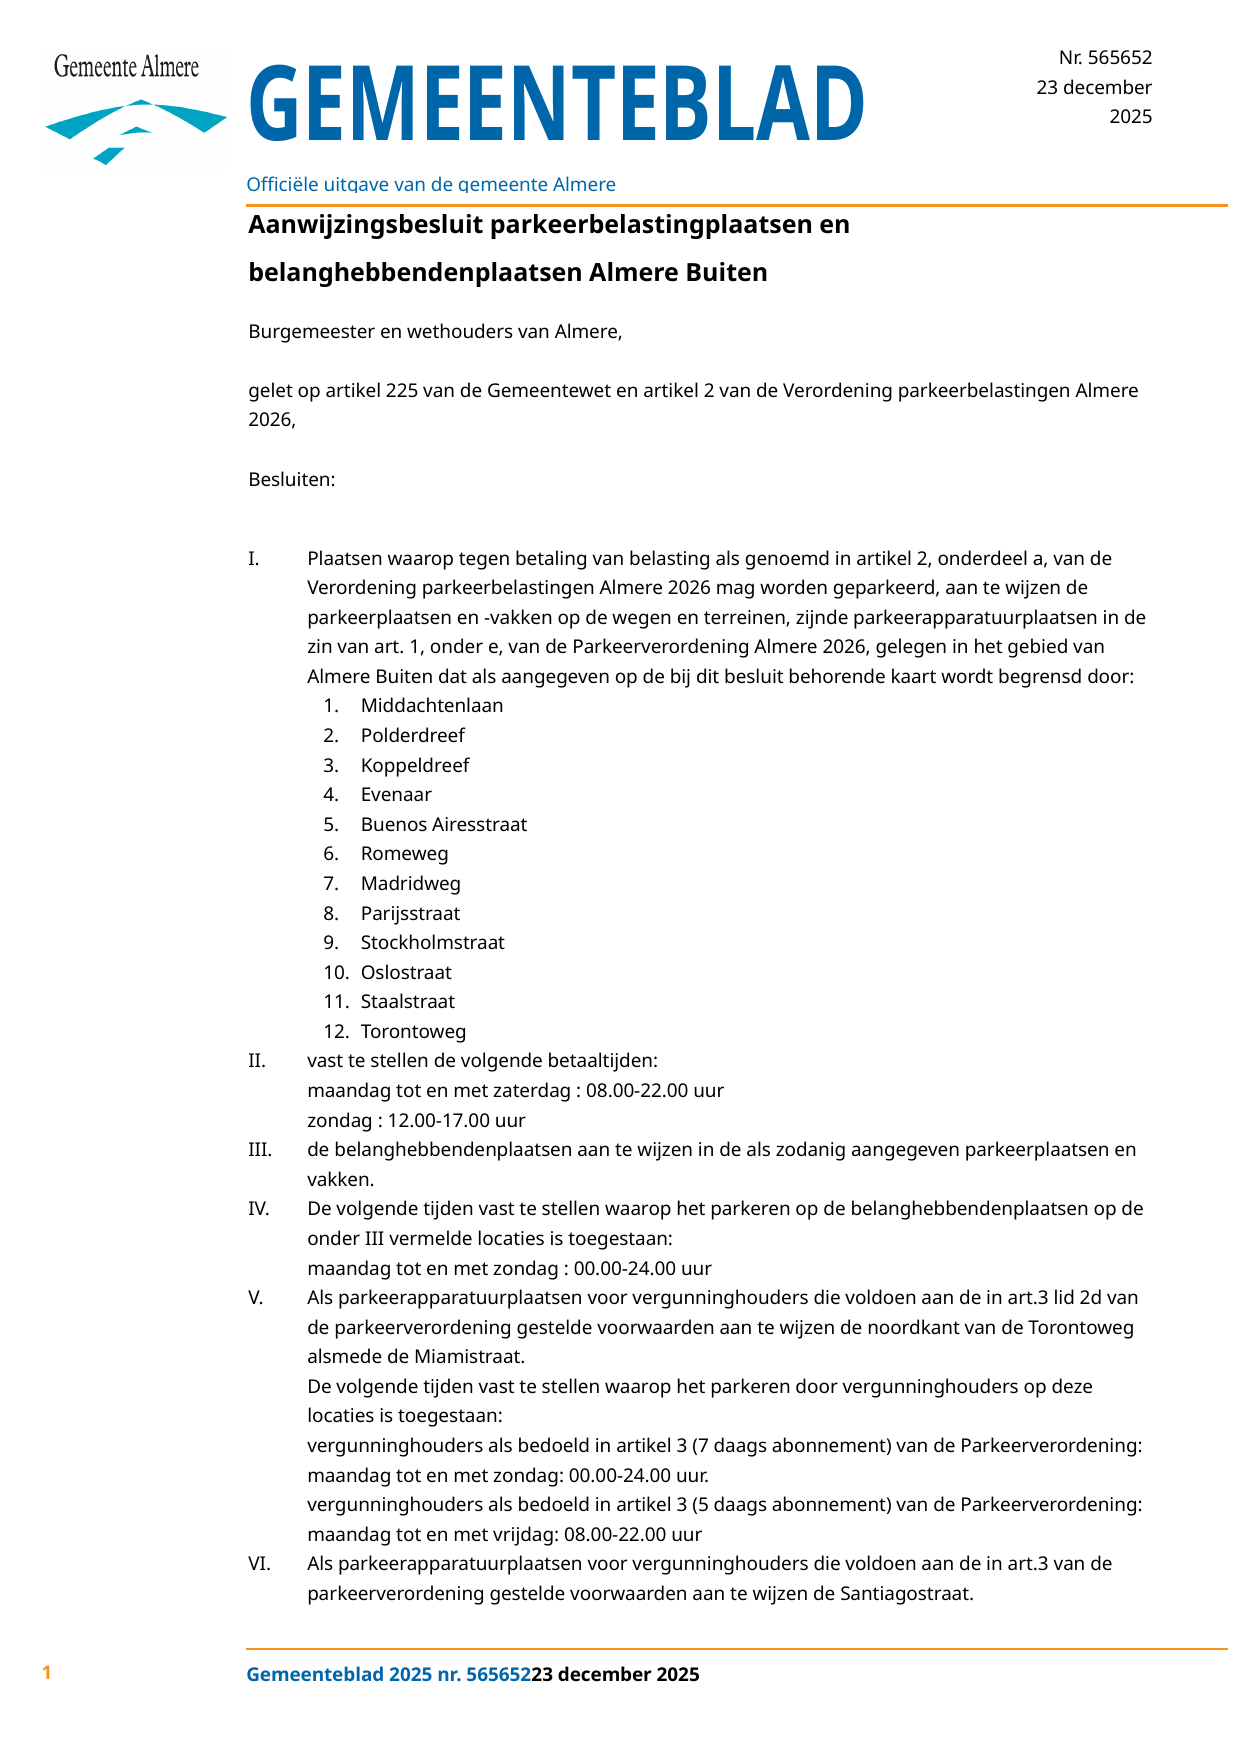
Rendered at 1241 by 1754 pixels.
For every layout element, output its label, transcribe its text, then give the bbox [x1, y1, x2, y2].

list De volgende tijden vast te stellen waarop het parkeren op de belanghebbendenplaatsen op de onder III vermelde locaties is toegestaan: [248, 1196, 1152, 1251]
text gelet op artikel 225 van de Gemeentewet en artikel 2 van de Verordening parkeerbelastingen Almere 2026, [248, 377, 1152, 432]
list Plaatsen waarop tegen betaling van belasting als genoemd in artikel 2, onderdeel a, van de Verordening parkeerbelastingen Almere 2026 mag worden geparkeerd, aan te wijzen de parkeerplaatsen en -vakken op de wegen en terreinen, zijnde parkeerapparatuurplaatsen in de zin van art. 1, onder e, van de Parkeerverordening Almere 2026, gelegen in het gebied van Almere Buiten dat als aangegeven op de bij dit besluit behorende kaart wordt begrensd door: [248, 545, 1152, 689]
text Besluiten: [248, 466, 1152, 492]
list Oslostraat [323, 959, 1152, 984]
list maandag tot en met zondag : 00.00-24.00 uur [248, 1255, 1152, 1280]
list vast te stellen de volgende betaaltijden: [248, 1048, 1152, 1073]
list Polderdreef [323, 722, 1152, 748]
list Koppeldreef [323, 752, 1152, 777]
list Stockholmstraat [323, 929, 1152, 955]
list Torontoweg [323, 1018, 1152, 1044]
list Middachtenlaan [323, 693, 1152, 718]
list vergunninghouders als bedoeld in artikel 3 (5 daags abonnement) van de Parkeerverordening: maandag tot en met vrijdag: 08.00-22.00 uur [248, 1491, 1152, 1547]
list Madridweg [323, 870, 1152, 896]
list Staalstraat [323, 988, 1152, 1014]
list Als parkeerapparatuurplaatsen voor vergunninghouders die voldoen aan de in art.3 lid 2d van de parkeerverordening gestelde voorwaarden aan te wijzen de noordkant van de Torontoweg alsmede de Miamistraat. [248, 1284, 1152, 1369]
text Aanwijzingsbesluit parkeerbelastingplaatsen en belanghebbendenplaatsen Almere Buiten [248, 207, 1152, 288]
list Parijsstraat [323, 900, 1152, 925]
list zondag : 12.00-17.00 uur [248, 1107, 1152, 1132]
list Evenaar [323, 781, 1152, 807]
list de belanghebbendenplaatsen aan te wijzen in de als zodanig aangegeven parkeerplaatsen en vakken. [248, 1136, 1152, 1192]
list maandag tot en met zaterdag : 08.00-22.00 uur [248, 1077, 1152, 1103]
list De volgende tijden vast te stellen waarop het parkeren door vergunninghouders op deze locaties is toegestaan: [248, 1373, 1152, 1428]
list Als parkeerapparatuurplaatsen voor vergunninghouders die voldoen aan de in art.3 van de parkeerverordening gestelde voorwaarden aan te wijzen de Santiagostraat. [248, 1551, 1152, 1606]
list Romeweg [323, 841, 1152, 866]
picture [41, 47, 231, 172]
text Burgemeester en wethouders van Almere, [248, 318, 1152, 344]
list Buenos Airesstraat [323, 811, 1152, 837]
list vergunninghouders als bedoeld in artikel 3 (7 daags abonnement) van de Parkeerverordening: maandag tot en met zondag: 00.00-24.00 uur. [248, 1432, 1152, 1487]
